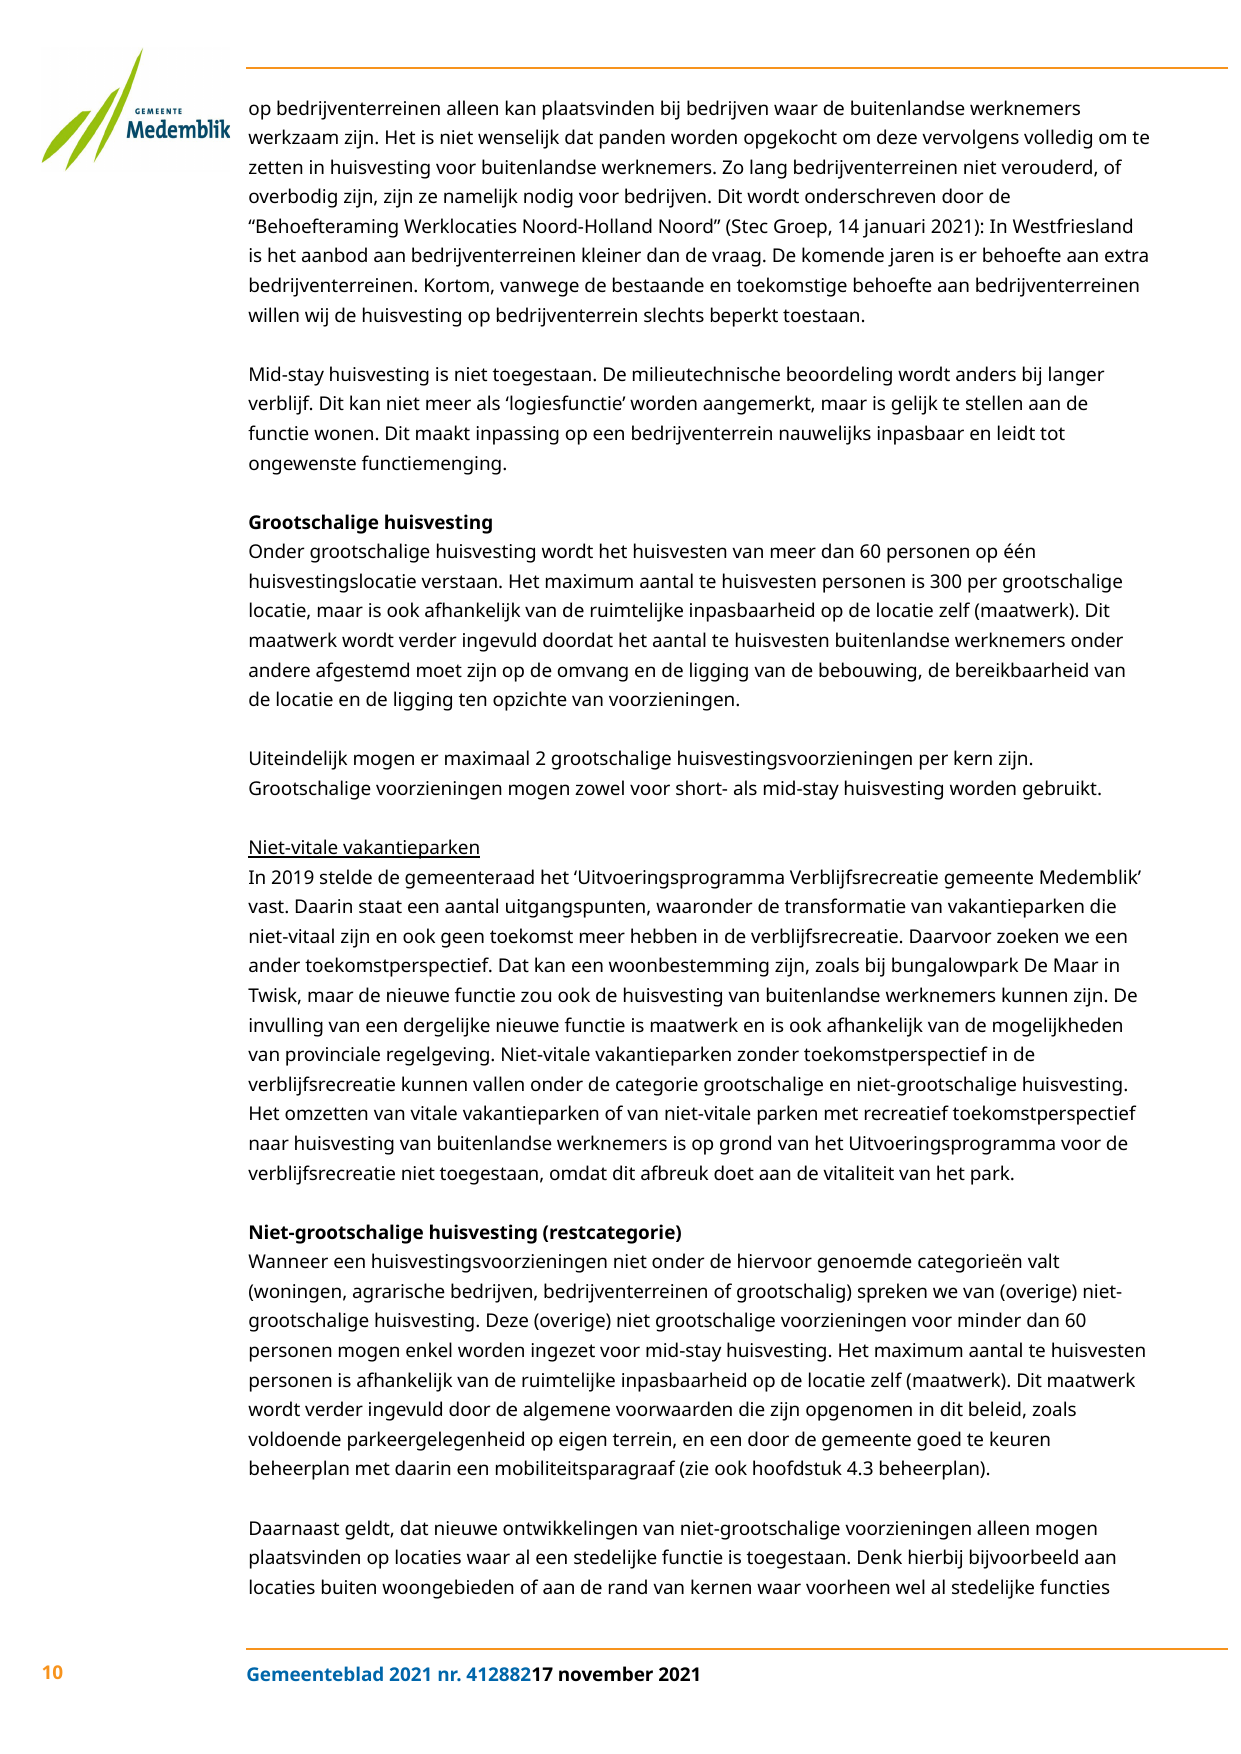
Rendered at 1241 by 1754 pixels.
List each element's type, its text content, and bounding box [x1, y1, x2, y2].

text Daarnaast geldt, dat nieuwe ontwikkelingen van niet-grootschalige voorzieningen alleen mogen plaatsvinden op locaties waar al een stedelijke functie is toegestaan. Denk hierbij bijvoorbeeld aan locaties buiten woongebieden of aan de rand van kernen waar voorheen wel al stedelijke functies [248, 1515, 1152, 1600]
text Uiteindelijk mogen er maximaal 2 grootschalige huisvestingsvoorzieningen per kern zijn. Grootschalige voorzieningen mogen zowel voor short- als mid-stay huisvesting worden gebruikt. [248, 746, 1152, 801]
text Wanneer een huisvestingsvoorzieningen niet onder de hiervoor genoemde categorieën valt (woningen, agrarische bedrijven, bedrijventerreinen of grootschalig) spreken we van (overige) niet-grootschalige huisvesting. Deze (overige) niet grootschalige voorzieningen voor minder dan 60 personen mogen enkel worden ingezet voor mid-stay huisvesting. Het maximum aantal te huisvesten personen is afhankelijk van de ruimtelijke inpasbaarheid op de locatie zelf (maatwerk). Dit maatwerk wordt verder ingevuld door de algemene voorwaarden die zijn opgenomen in dit beleid, zoals voldoende parkeergelegenheid op eigen terrein, en een door de gemeente goed te keuren beheerplan met daarin een mobiliteitsparagraaf (zie ook hoofdstuk 4.3 beheerplan). [248, 1248, 1152, 1481]
text Niet-grootschalige huisvesting (restcategorie) [248, 1219, 1152, 1245]
text In 2019 stelde de gemeenteraad het ‘Uitvoeringsprogramma Verblijfsrecreatie gemeente Medemblik’ vast. Daarin staat een aantal uitgangspunten, waaronder de transformatie van vakantieparken die niet-vitaal zijn en ook geen toekomst meer hebben in de verblijfsrecreatie. Daarvoor zoeken we een ander toekomstperspectief. Dat kan een woonbestemming zijn, zoals bij bungalowpark De Maar in Twisk, maar de nieuwe functie zou ook de huisvesting van buitenlandse werknemers kunnen zijn. De invulling van een dergelijke nieuwe functie is maatwerk en is ook afhankelijk van de mogelijkheden van provinciale regelgeving. Niet-vitale vakantieparken zonder toekomstperspectief in de verblijfsrecreatie kunnen vallen onder de categorie grootschalige en niet-grootschalige huisvesting. Het omzetten van vitale vakantieparken of van niet-vitale parken met recreatief toekomstperspectief naar huisvesting van buitenlandse werknemers is op grond van het Uitvoeringsprogramma voor de verblijfsrecreatie niet toegestaan, omdat dit afbreuk doet aan de vitaliteit van het park. [248, 864, 1152, 1186]
text Niet-vitale vakantieparken [248, 834, 1152, 860]
text Onder grootschalige huisvesting wordt het huisvesten van meer dan 60 personen op één huisvestingslocatie verstaan. Het maximum aantal te huisvesten personen is 300 per grootschalige locatie, maar is ook afhankelijk van de ruimtelijke inpasbaarheid op de locatie zelf (maatwerk). Dit maatwerk wordt verder ingevuld doordat het aantal te huisvesten buitenlandse werknemers onder andere afgestemd moet zijn op de omvang en de ligging van de bebouwing, de bereikbaarheid van de locatie en de ligging ten opzichte van voorzieningen. [248, 538, 1152, 712]
text op bedrijventerreinen alleen kan plaatsvinden bij bedrijven waar de buitenlandse werknemers werkzaam zijn. Het is niet wenselijk dat panden worden opgekocht om deze vervolgens volledig om te zetten in huisvesting voor buitenlandse werknemers. Zo lang bedrijventerreinen niet verouderd, of overbodig zijn, zijn ze namelijk nodig voor bedrijven. Dit wordt onderschreven door de “Behoefteraming Werklocaties Noord-Holland Noord” (Stec Groep, 14 januari 2021): In Westfriesland is het aanbod aan bedrijventerreinen kleiner dan de vraag. De komende jaren is er behoefte aan extra bedrijventerreinen. Kortom, vanwege de bestaande en toekomstige behoefte aan bedrijventerreinen willen wij de huisvesting op bedrijventerrein slechts beperkt toestaan. [248, 95, 1152, 328]
picture [41, 47, 231, 172]
text Mid-stay huisvesting is niet toegestaan. De milieutechnische beoordeling wordt anders bij langer verblijf. Dit kan niet meer als ‘logiesfunctie’ worden aangemerkt, maar is gelijk te stellen aan de functie wonen. Dit maakt inpassing op een bedrijventerrein nauwelijks inpasbaar en leidt tot ongewenste functiemenging. [248, 361, 1152, 476]
text Grootschalige huisvesting [248, 509, 1152, 535]
